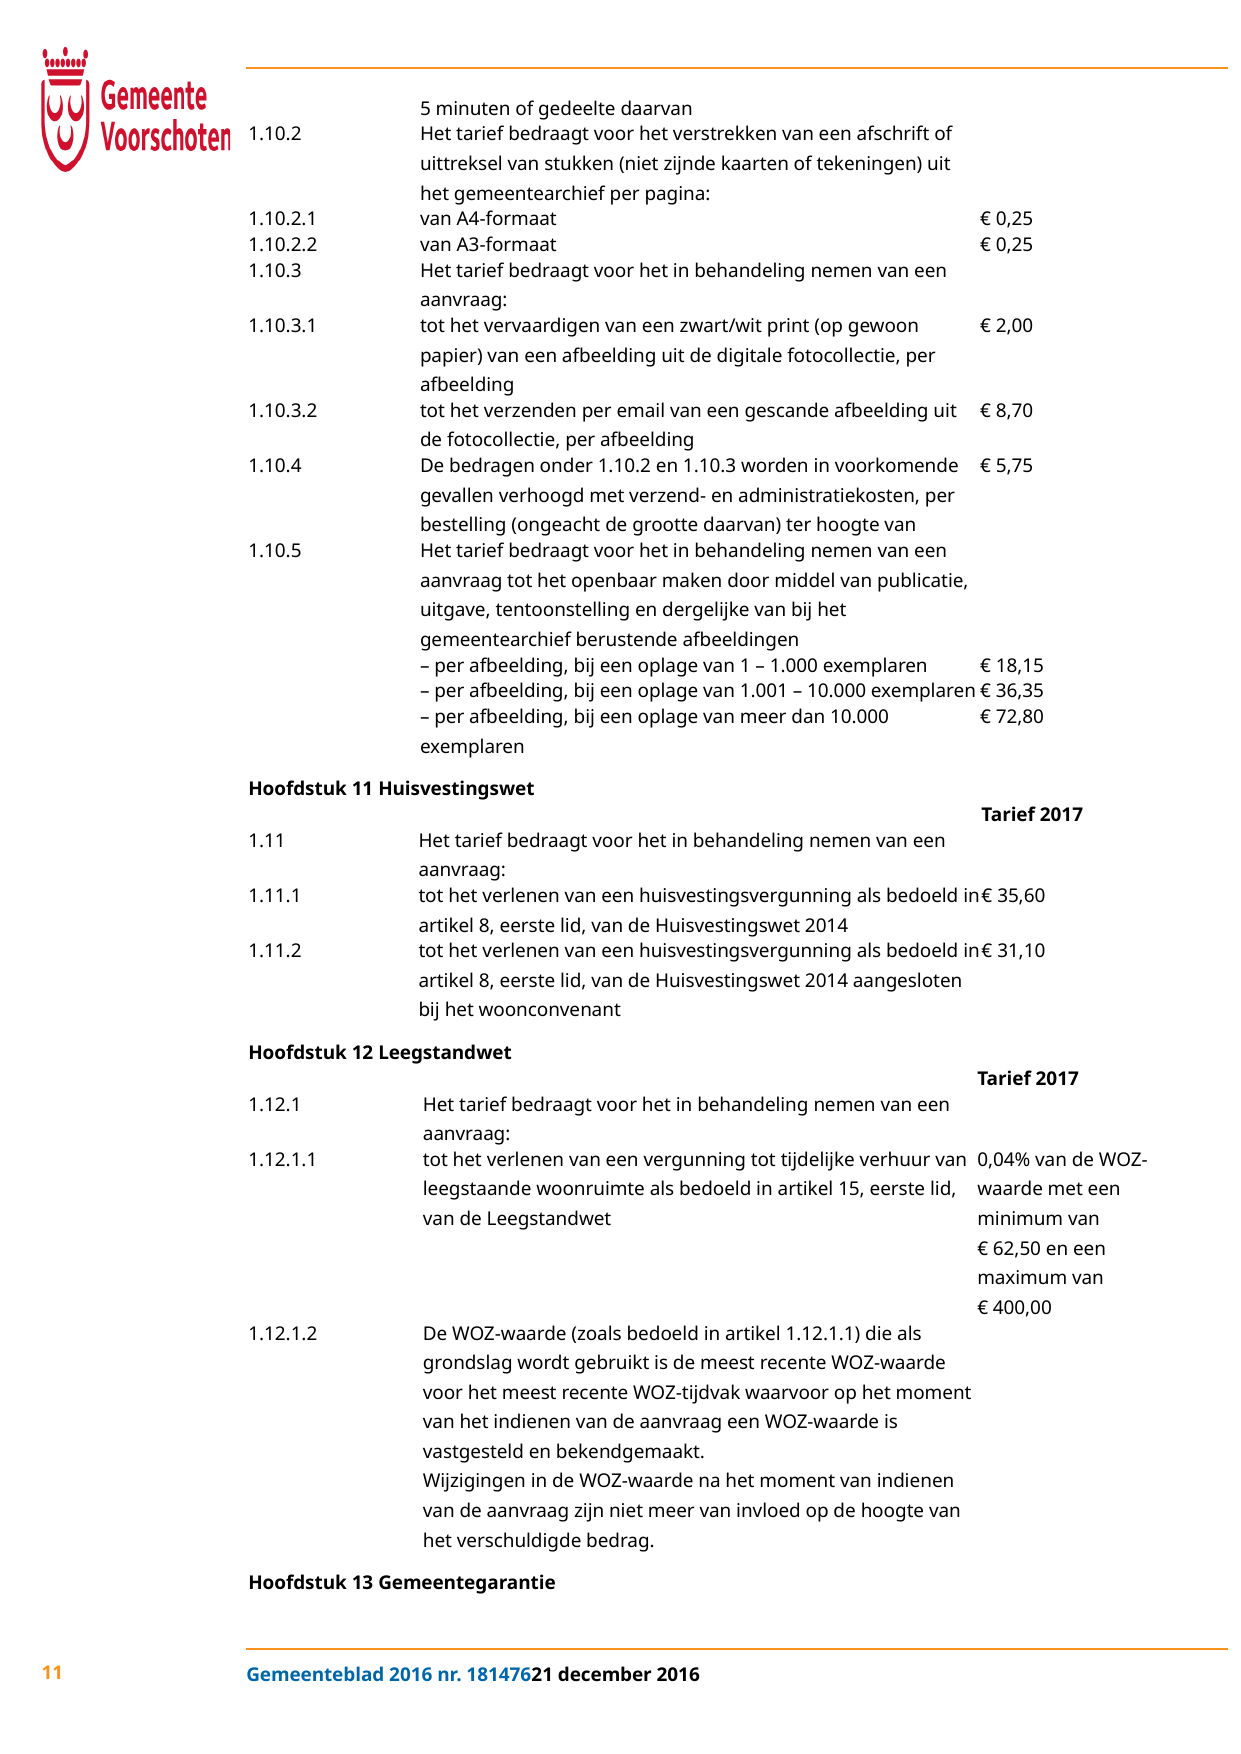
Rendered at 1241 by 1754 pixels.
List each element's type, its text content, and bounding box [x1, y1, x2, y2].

table_cell Het tarief bedraagt voor het in behandeling nemen van een aanvraag: [418, 827, 981, 882]
table_cell [248, 678, 420, 703]
table_cell [980, 121, 1152, 205]
text Hoofdstuk 12 Leegstandwet [248, 1039, 1152, 1065]
table_cell Het tarief bedraagt voor het in behandeling nemen van een aanvraag: [423, 1091, 977, 1146]
table_header [423, 1065, 977, 1091]
table_cell tot het verzenden per email van een gescande afbeelding uit de fotocollectie, per afbeelding [420, 397, 980, 452]
table_cell 1.10.3 [248, 257, 420, 312]
table_header [248, 1065, 423, 1091]
table_cell 1.11.2 [248, 938, 418, 1022]
table_cell [248, 95, 420, 121]
table_cell € 72,80 [980, 703, 1152, 758]
table_cell tot het verlenen van een huisvestingsvergunning als bedoeld in artikel 8, eerste lid, van de Huisvestingswet 2014 aangesloten bij het woonconvenant [418, 938, 981, 1022]
table_cell 1.12.1.2 [248, 1320, 423, 1552]
text Hoofdstuk 13 Gemeentegarantie [248, 1569, 1152, 1595]
table_header [418, 801, 981, 827]
table_cell – per afbeelding, bij een oplage van meer dan 10.000 exemplaren [420, 703, 980, 758]
table_cell van A4-formaat [420, 205, 980, 231]
table_cell 1.10.3.2 [248, 397, 420, 452]
table_cell 1.10.2.2 [248, 231, 420, 257]
table_header Tarief 2017 [981, 801, 1152, 827]
table_cell tot het vervaardigen van een zwart/wit print (op gewoon papier) van een afbeelding uit de digitale fotocollectie, per afbeelding [420, 312, 980, 397]
table_cell van A3-formaat [420, 231, 980, 257]
table_cell € 0,25 [980, 205, 1152, 231]
table_cell 1.10.2 [248, 121, 420, 205]
table_cell 1.10.4 [248, 453, 420, 537]
table_cell [980, 95, 1152, 121]
text Hoofdstuk 11 Huisvestingswet [248, 775, 1152, 801]
table_cell Het tarief bedraagt voor het in behandeling nemen van een aanvraag: [420, 257, 980, 312]
table_cell 1.12.1 [248, 1091, 423, 1146]
table_cell 0,04% van de WOZ-waarde met een minimum van € 62,50 en een maximum van € 400,00 [977, 1146, 1152, 1320]
table_cell 1.10.2.1 [248, 205, 420, 231]
table_cell [977, 1320, 1152, 1552]
table_cell [981, 827, 1152, 882]
table_cell 1.12.1.1 [248, 1146, 423, 1320]
table_cell [248, 652, 420, 677]
table_cell Het tarief bedraagt voor het in behandeling nemen van een aanvraag tot het openbaar maken door middel van publicatie, uitgave, tentoonstelling en dergelijke van bij het gemeentearchief berustende afbeeldingen [420, 537, 980, 652]
table_cell – per afbeelding, bij een oplage van 1 – 1.000 exemplaren [420, 652, 980, 677]
table_cell [980, 257, 1152, 312]
table_cell tot het verlenen van een vergunning tot tijdelijke verhuur van leegstaande woonruimte als bedoeld in artikel 15, eerste lid, van de Leegstandwet [423, 1146, 977, 1320]
picture [41, 47, 231, 172]
table_cell tot het verlenen van een huisvestingsvergunning als bedoeld in artikel 8, eerste lid, van de Huisvestingswet 2014 [418, 882, 981, 937]
table_cell € 35,60 [981, 882, 1152, 937]
table_cell € 5,75 [980, 453, 1152, 537]
table_cell 5 minuten of gedeelte daarvan [420, 95, 980, 121]
table_cell [977, 1091, 1152, 1146]
table_cell € 36,35 [980, 678, 1152, 703]
table_cell 1.10.3.1 [248, 312, 420, 397]
table_cell De WOZ-waarde (zoals bedoeld in artikel 1.12.1.1) die als grondslag wordt gebruikt is de meest recente WOZ-waarde voor het meest recente WOZ-tijdvak waarvoor op het moment van het indienen van de aanvraag een WOZ-waarde is vastgesteld en bekendgemaakt. Wijzigingen in de WOZ-waarde na het moment van indienen van de aanvraag zijn niet meer van invloed op de hoogte van het verschuldigde bedrag. [423, 1320, 977, 1552]
table_cell 1.11.1 [248, 882, 418, 937]
table_cell [248, 703, 420, 758]
table_cell [980, 537, 1152, 652]
table_cell 1.10.5 [248, 537, 420, 652]
table_cell € 31,10 [981, 938, 1152, 1022]
table_cell € 8,70 [980, 397, 1152, 452]
table_header [248, 801, 418, 827]
table_cell € 18,15 [980, 652, 1152, 677]
table_cell – per afbeelding, bij een oplage van 1.001 – 10.000 exemplaren [420, 678, 980, 703]
table_cell De bedragen onder 1.10.2 en 1.10.3 worden in voorkomende gevallen verhoogd met verzend- en administratiekosten, per bestelling (ongeacht de grootte daarvan) ter hoogte van [420, 453, 980, 537]
table_cell 1.11 [248, 827, 418, 882]
table_cell Het tarief bedraagt voor het verstrekken van een afschrift of uittreksel van stukken (niet zijnde kaarten of tekeningen) uit het gemeentearchief per pagina: [420, 121, 980, 205]
table_cell € 0,25 [980, 231, 1152, 257]
table_header Tarief 2017 [977, 1065, 1152, 1091]
table_cell € 2,00 [980, 312, 1152, 397]
